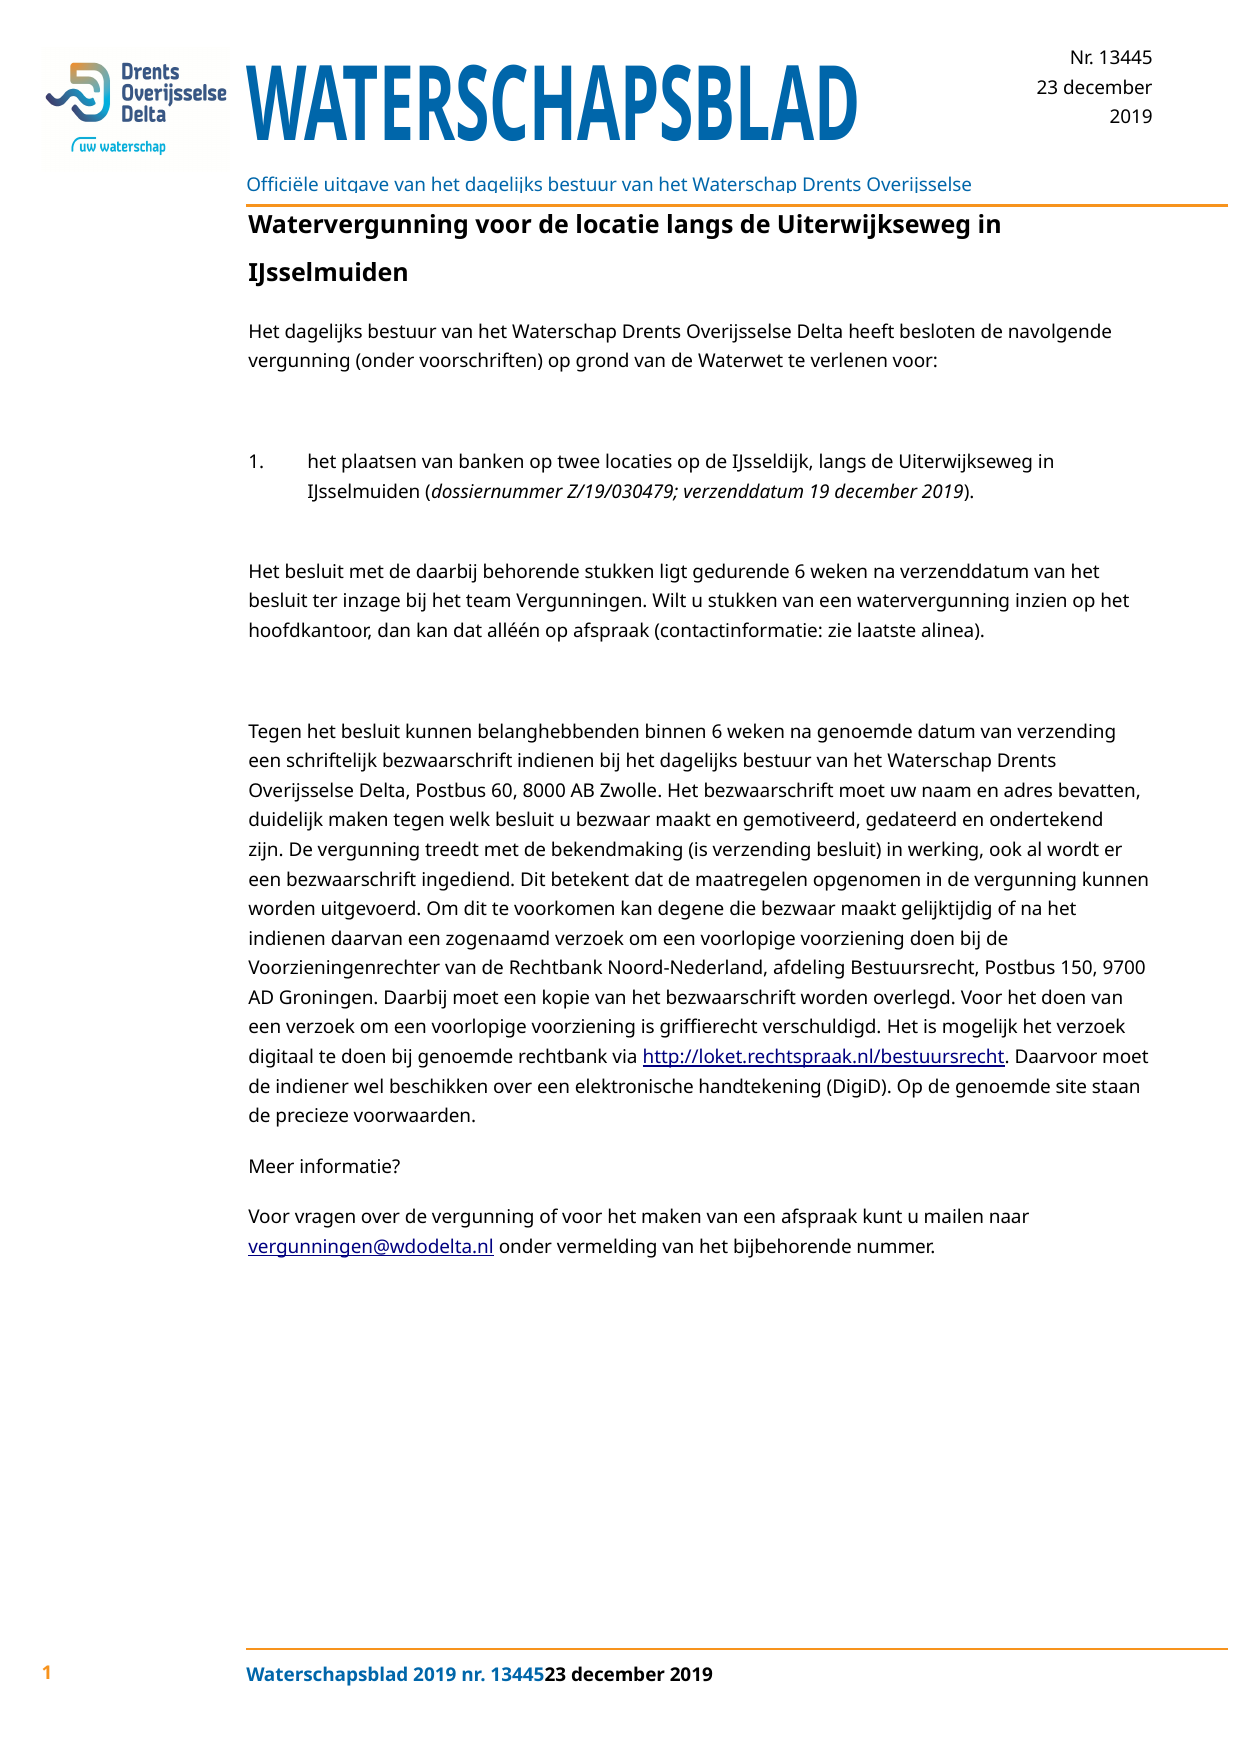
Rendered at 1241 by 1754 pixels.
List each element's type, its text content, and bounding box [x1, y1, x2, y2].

text Het besluit met de daarbij behorende stukken ligt gedurende 6 weken na verzenddatum van het besluit ter inzage bij het team Vergunningen. Wilt u stukken van een watervergunning inzien op het hoofdkantoor, dan kan dat alléén op afspraak (contactinformatie: zie laatste alinea). [248, 558, 1152, 643]
text Voor vragen over de vergunning of voor het maken van een afspraak kunt u mailen naar vergunningen@wdodelta.nl onder vermelding van het bijbehorende nummer. [248, 1203, 1152, 1259]
text Het dagelijks bestuur van het Waterschap Drents Overijsselse Delta heeft besloten de navolgende vergunning (onder voorschriften) op grond van de Waterwet te verlenen voor: [248, 318, 1152, 373]
picture [41, 47, 231, 172]
text Watervergunning voor de locatie langs de Uiterwijkseweg in IJsselmuiden [248, 207, 1152, 288]
text Tegen het besluit kunnen belanghebbenden binnen 6 weken na genoemde datum van verzending een schriftelijk bezwaarschrift indienen bij het dagelijks bestuur van het Waterschap Drents Overijsselse Delta, Postbus 60, 8000 AB Zwolle. Het bezwaarschrift moet uw naam en adres bevatten, duidelijk maken tegen welk besluit u bezwaar maakt en gemotiveerd, gedateerd en ondertekend zijn. De vergunning treedt met de bekendmaking (is verzending besluit) in werking, ook al wordt er een bezwaarschrift ingediend. Dit betekent dat de maatregelen opgenomen in de vergunning kunnen worden uitgevoerd. Om dit te voorkomen kan degene die bezwaar maakt gelijktijdig of na het indienen daarvan een zogenaamd verzoek om een voorlopige voorziening doen bij de Voorzieningenrechter van de Rechtbank Noord-Nederland, afdeling Bestuursrecht, Postbus 150, 9700 AD Groningen. Daarbij moet een kopie van het bezwaarschrift worden overlegd. Voor het doen van een verzoek om een voorlopige voorziening is griffierecht verschuldigd. Het is mogelijk het verzoek digitaal te doen bij genoemde rechtbank via http://loket.rechtspraak.nl/bestuursrecht. Daarvoor moet de indiener wel beschikken over een elektronische handtekening (DigiD). Op de genoemde site staan de precieze voorwaarden. [248, 718, 1152, 1128]
list het plaatsen van banken op twee locaties op de IJsseldijk, langs de Uiterwijkseweg in IJsselmuiden (dossiernummer Z/19/030479; verzenddatum 19 december 2019). [248, 448, 1152, 504]
text Meer informatie? [248, 1153, 1152, 1179]
